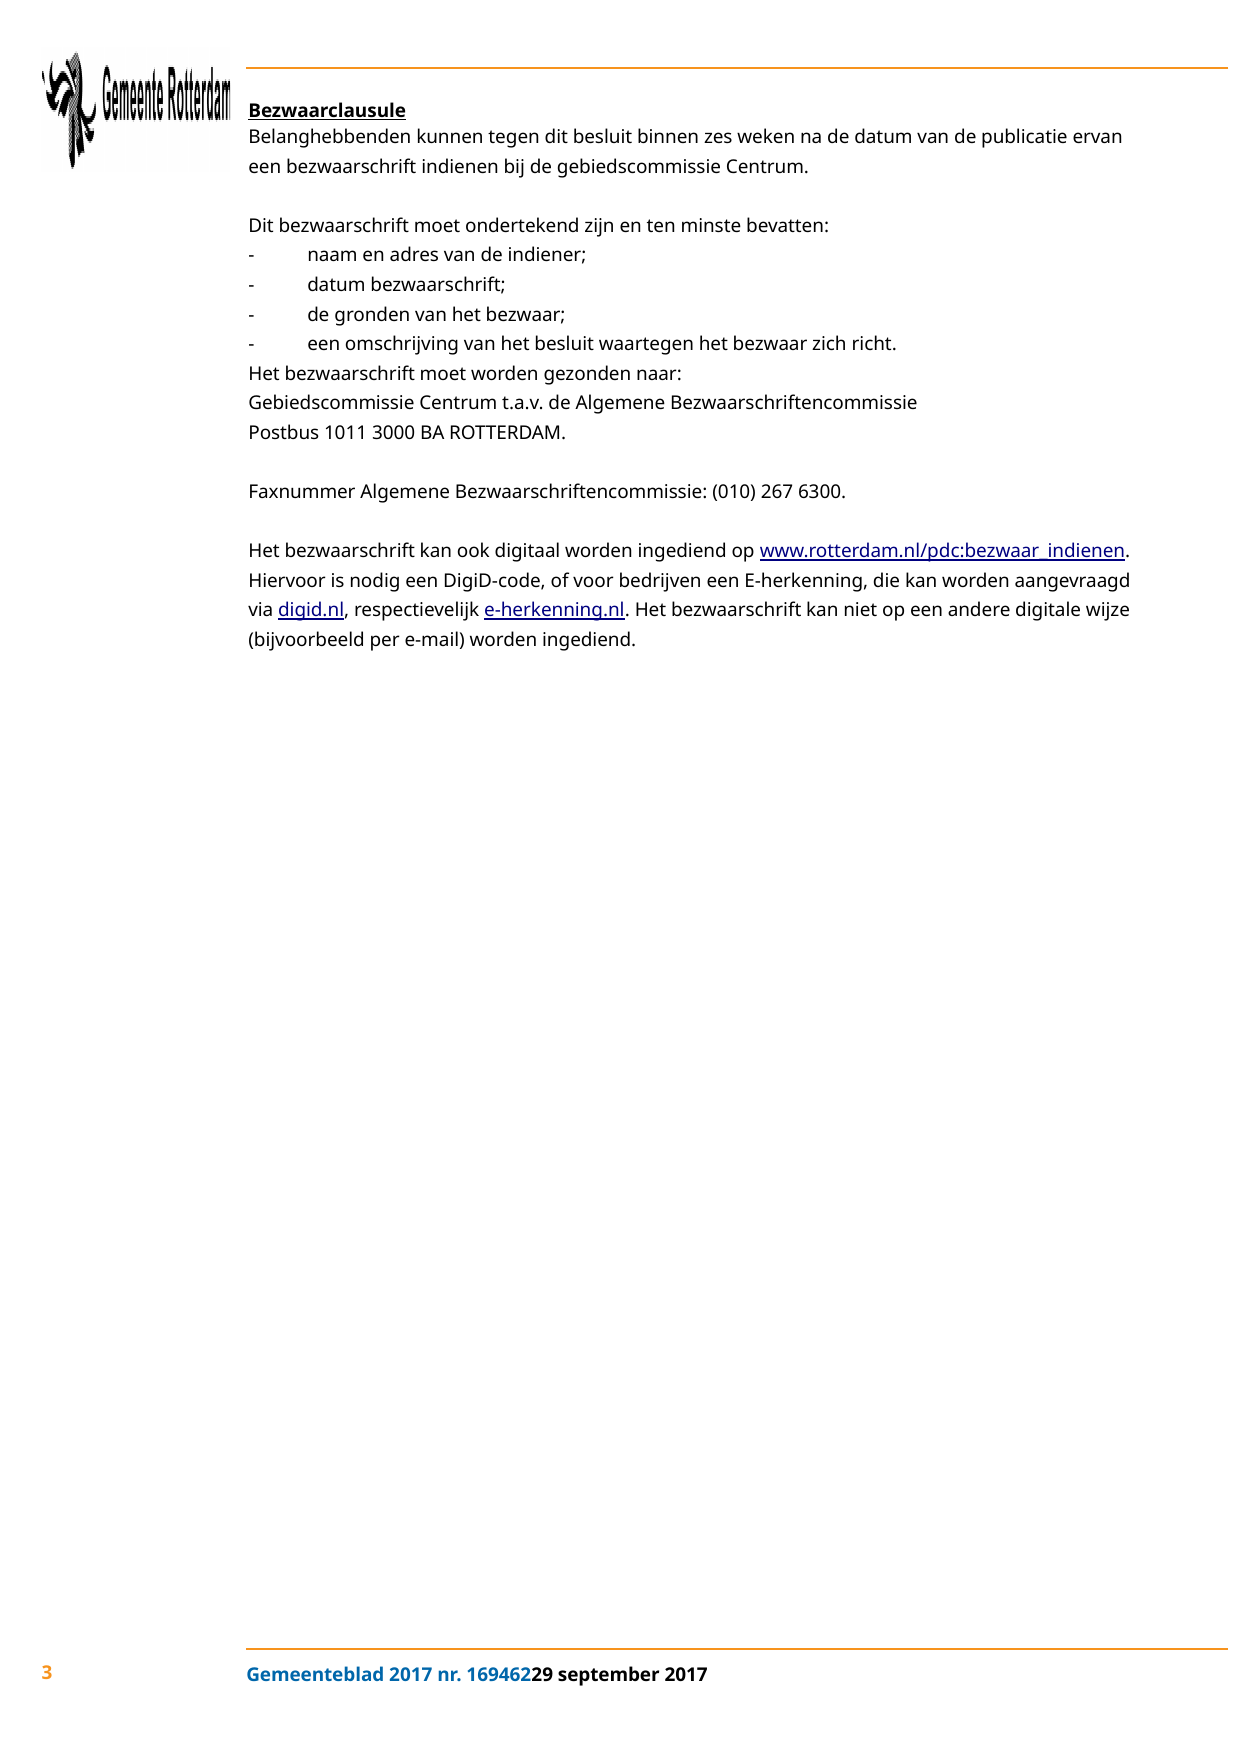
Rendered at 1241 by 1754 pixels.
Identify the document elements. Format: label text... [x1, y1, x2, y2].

list de gronden van het bezwaar; [248, 301, 1152, 327]
picture [41, 47, 231, 172]
text Belanghebbenden kunnen tegen dit besluit binnen zes weken na de datum van de publicatie ervan een bezwaarschrift indienen bij de gebiedscommissie Centrum. [248, 123, 1152, 179]
text Het bezwaarschrift moet worden gezonden naar: [248, 360, 1152, 386]
text Gebiedscommissie Centrum t.a.v. de Algemene Bezwaarschriftencommissie [248, 389, 1152, 415]
list naam en adres van de indiener; [248, 242, 1152, 267]
text Dit bezwaarschrift moet ondertekend zijn en ten minste bevatten: [248, 212, 1152, 238]
list datum bezwaarschrift; [248, 271, 1152, 297]
text Faxnummer Algemene Bezwaarschriftencommissie: (010) 267 6300. [248, 478, 1152, 504]
text Bezwaarclausule [248, 95, 1152, 123]
text Het bezwaarschrift kan ook digitaal worden ingediend op www.rotterdam.nl/pdc:bezwaar_indienen. Hiervoor is nodig een DigiD-code, of voor bedrijven een E-herkenning, die kan worden aangevraagd via digid.nl, respectievelijk e-herkenning.nl. Het bezwaarschrift kan niet op een andere digitale wijze (bijvoorbeeld per e-mail) worden ingediend. [248, 537, 1152, 652]
text Postbus 1011 3000 BA ROTTERDAM. [248, 419, 1152, 445]
list een omschrijving van het besluit waartegen het bezwaar zich richt. [248, 330, 1152, 356]
